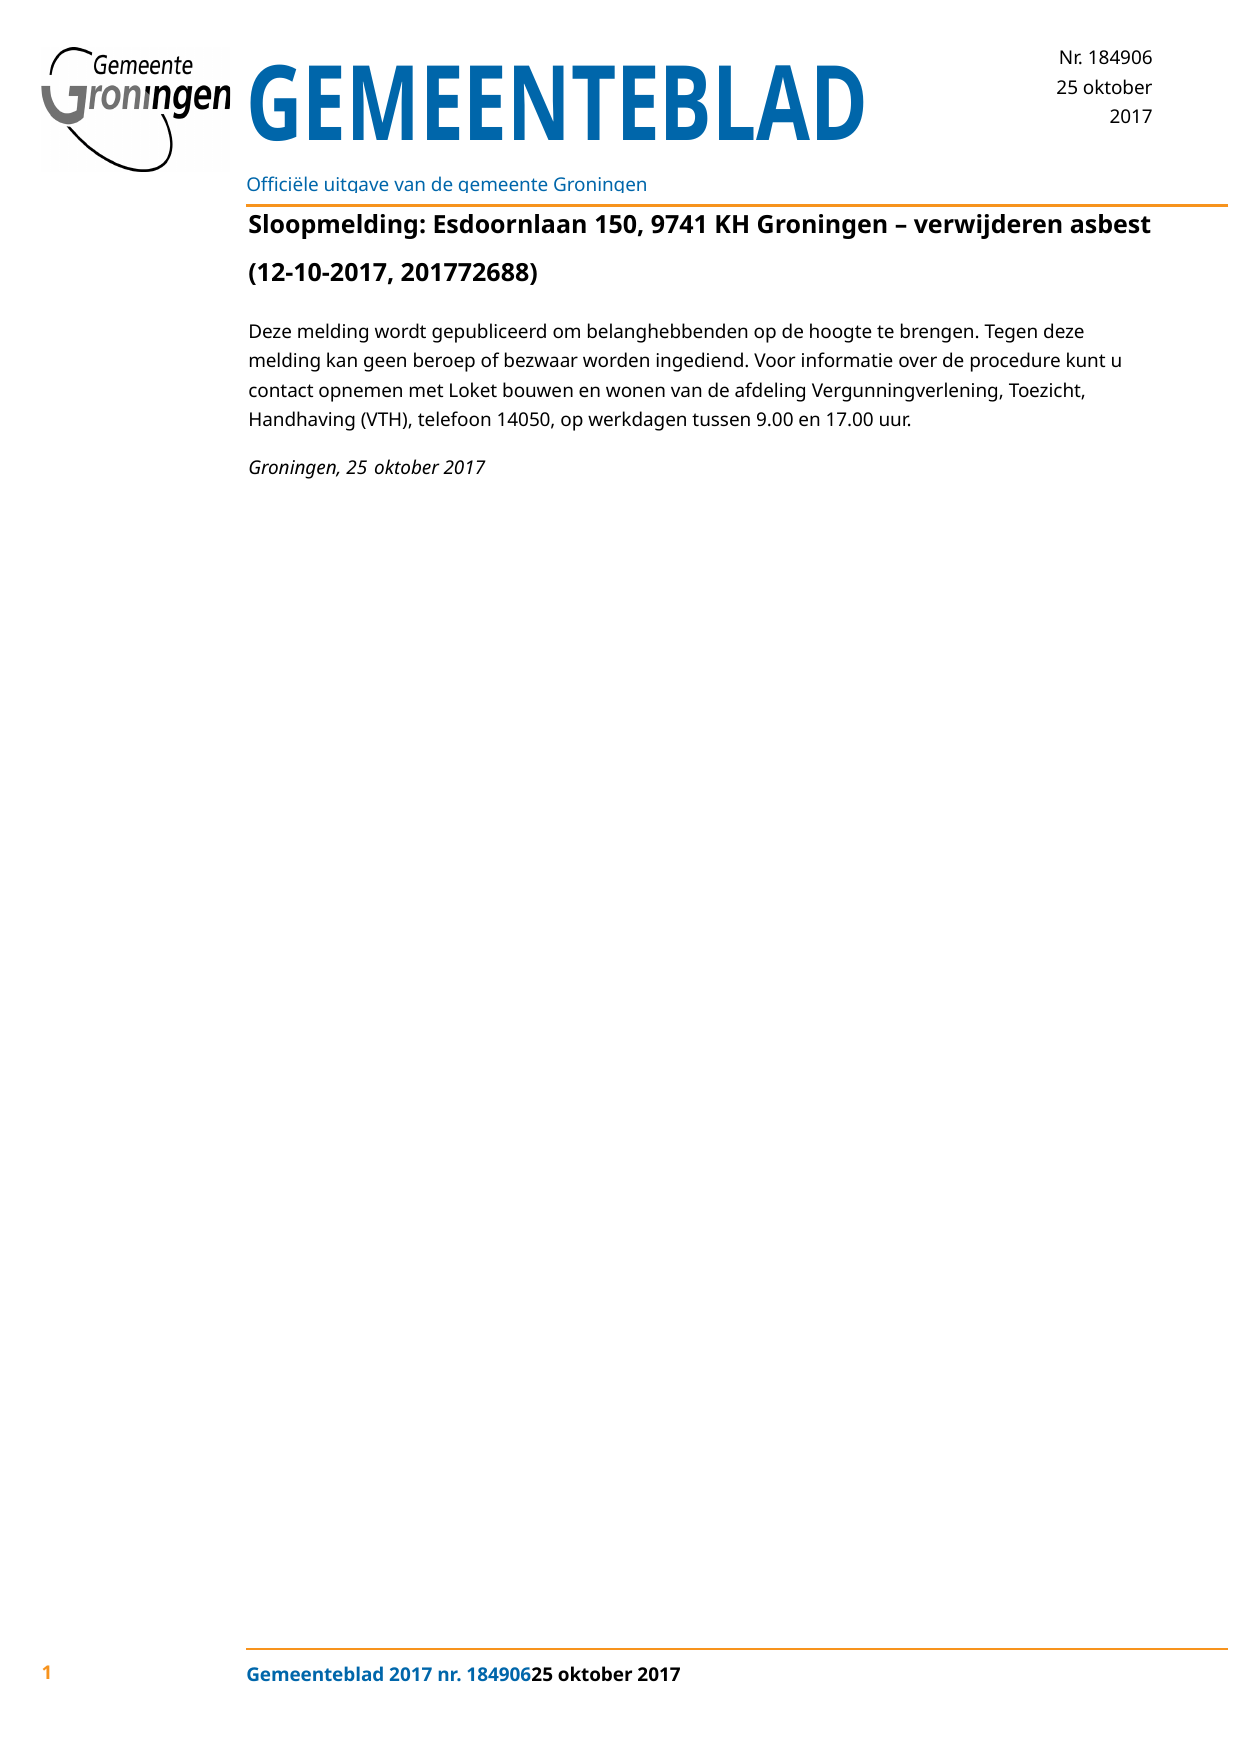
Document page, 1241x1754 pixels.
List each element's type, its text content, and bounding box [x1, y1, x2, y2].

text Groningen, 25 oktober 2017 [248, 454, 1152, 480]
picture [41, 47, 231, 172]
text Sloopmelding: Esdoornlaan 150, 9741 KH Groningen – verwijderen asbest (12-10-2017, 201772688) [248, 207, 1152, 288]
text Deze melding wordt gepubliceerd om belanghebbenden op de hoogte te brengen. Tegen deze melding kan geen beroep of bezwaar worden ingediend. Voor informatie over de procedure kunt u contact opnemen met Loket bouwen en wonen van de afdeling Vergunningverlening, Toezicht, Handhaving (VTH), telefoon 14050, op werkdagen tussen 9.00 en 17.00 uur. [248, 318, 1152, 432]
